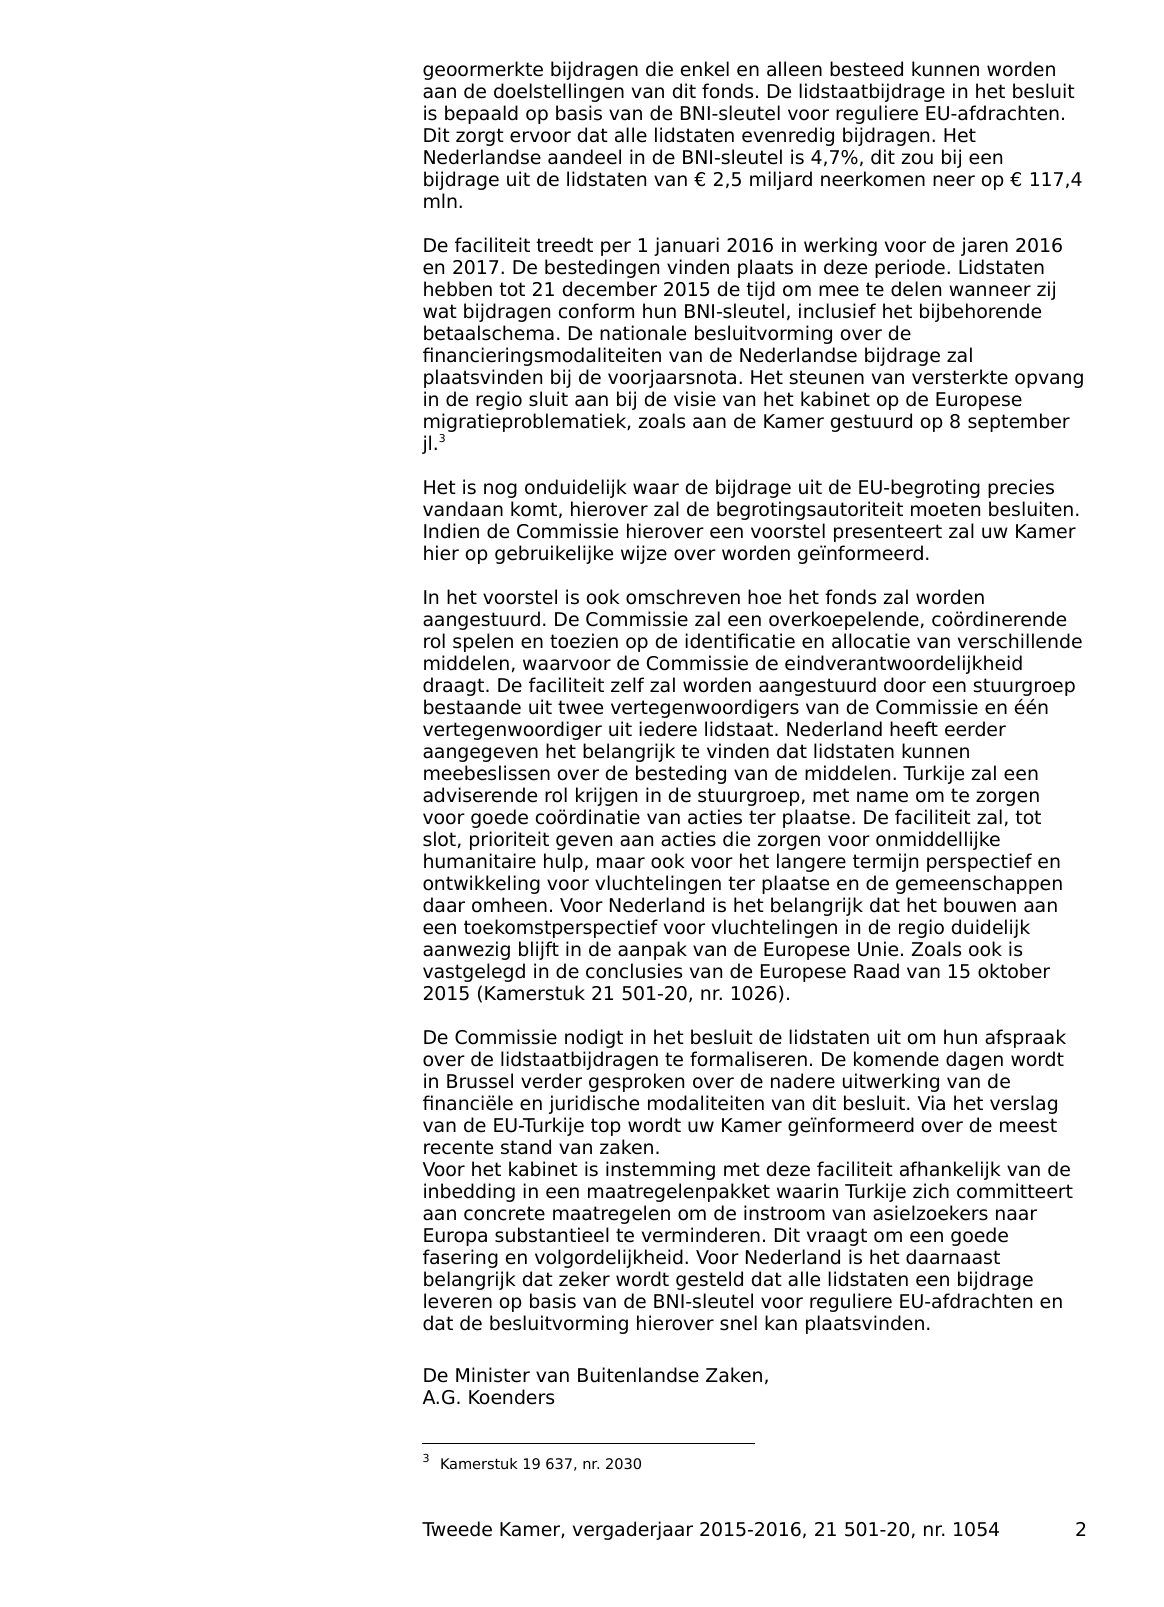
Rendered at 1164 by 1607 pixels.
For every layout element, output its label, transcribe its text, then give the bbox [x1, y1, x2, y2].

text In het voorstel is ook omschreven hoe het fonds zal worden aangestuurd. De Commissie zal een overkoepelende, coördinerende rol spelen en toezien op de identificatie en allocatie van verschillende middelen, waarvoor de Commissie de eindverantwoordelijkheid draagt. De faciliteit zelf zal worden aangestuurd door een stuurgroep bestaande uit twee vertegenwoordigers van de Commissie en één vertegenwoordiger uit iedere lidstaat. Nederland heeft eerder aangegeven het belangrijk te vinden dat lidstaten kunnen meebeslissen over de besteding van de middelen. Turkije zal een adviserende rol krijgen in de stuurgroep, met name om te zorgen voor goede coördinatie van acties ter plaatse. De faciliteit zal, tot slot, prioriteit geven aan acties die zorgen voor onmiddellijke humanitaire hulp, maar ook voor het langere termijn perspectief en ontwikkeling voor vluchtelingen ter plaatse en de gemeenschappen daar omheen. Voor Nederland is het belangrijk dat het bouwen aan een toekomstperspectief voor vluchtelingen in de regio duidelijk aanwezig blijft in de aanpak van de Europese Unie. Zoals ook is vastgelegd in de conclusies van de Europese Raad van 15 oktober 2015 (Kamerstuk 21 501-20, nr. 1026). [422, 587, 1087, 1005]
text Voor het kabinet is instemming met deze faciliteit afhankelijk van de inbedding in een maatregelenpakket waarin Turkije zich committeert aan concrete maatregelen om de instroom van asielzoekers naar Europa substantieel te verminderen. Dit vraagt om een goede fasering en volgordelijkheid. Voor Nederland is het daarnaast belangrijk dat zeker wordt gesteld dat alle lidstaten een bijdrage leveren op basis van de BNI-sleutel voor reguliere EU-afdrachten en dat de besluitvorming hierover snel kan plaatsvinden. [422, 1159, 1087, 1335]
text De Commissie nodigt in het besluit de lidstaten uit om hun afspraak over de lidstaatbijdragen te formaliseren. De komende dagen wordt in Brussel verder gesproken over de nadere uitwerking van de financiële en juridische modaliteiten van dit besluit. Via het verslag van de EU-Turkije top wordt uw Kamer geïnformeerd over de meest recente stand van zaken. [422, 1027, 1087, 1159]
text Kamerstuk 19 637, nr. 2030 [422, 1452, 1087, 1474]
text geoormerkte bijdragen die enkel en alleen besteed kunnen worden aan de doelstellingen van dit fonds. De lidstaatbijdrage in het besluit is bepaald op basis van de BNI-sleutel voor reguliere EU-afdrachten. Dit zorgt ervoor dat alle lidstaten evenredig bijdragen. Het Nederlandse aandeel in de BNI-sleutel is 4,7%, dit zou bij een bijdrage uit de lidstaten van € 2,5 miljard neerkomen neer op € 117,4 mln. [422, 59, 1087, 213]
text Het is nog onduidelijk waar de bijdrage uit de EU-begroting precies vandaan komt, hierover zal de begrotingsautoriteit moeten besluiten. Indien de Commissie hierover een voorstel presenteert zal uw Kamer hier op gebruikelijke wijze over worden geïnformeerd. [422, 477, 1087, 565]
text De Minister van Buitenlandse Zaken, A.G. Koenders [422, 1365, 1087, 1409]
text De faciliteit treedt per 1 januari 2016 in werking voor de jaren 2016 en 2017. De bestedingen vinden plaats in deze periode. Lidstaten hebben tot 21 december 2015 de tijd om mee te delen wanneer zij wat bijdragen conform hun BNI-sleutel, inclusief het bijbehorende betaalschema. De nationale besluitvorming over de financieringsmodaliteiten van de Nederlandse bijdrage zal plaatsvinden bij de voorjaarsnota. Het steunen van versterkte opvang in de regio sluit aan bij de visie van het kabinet op de Europese migratieproblematiek, zoals aan de Kamer gestuurd op 8 september jl. [422, 235, 1087, 455]
